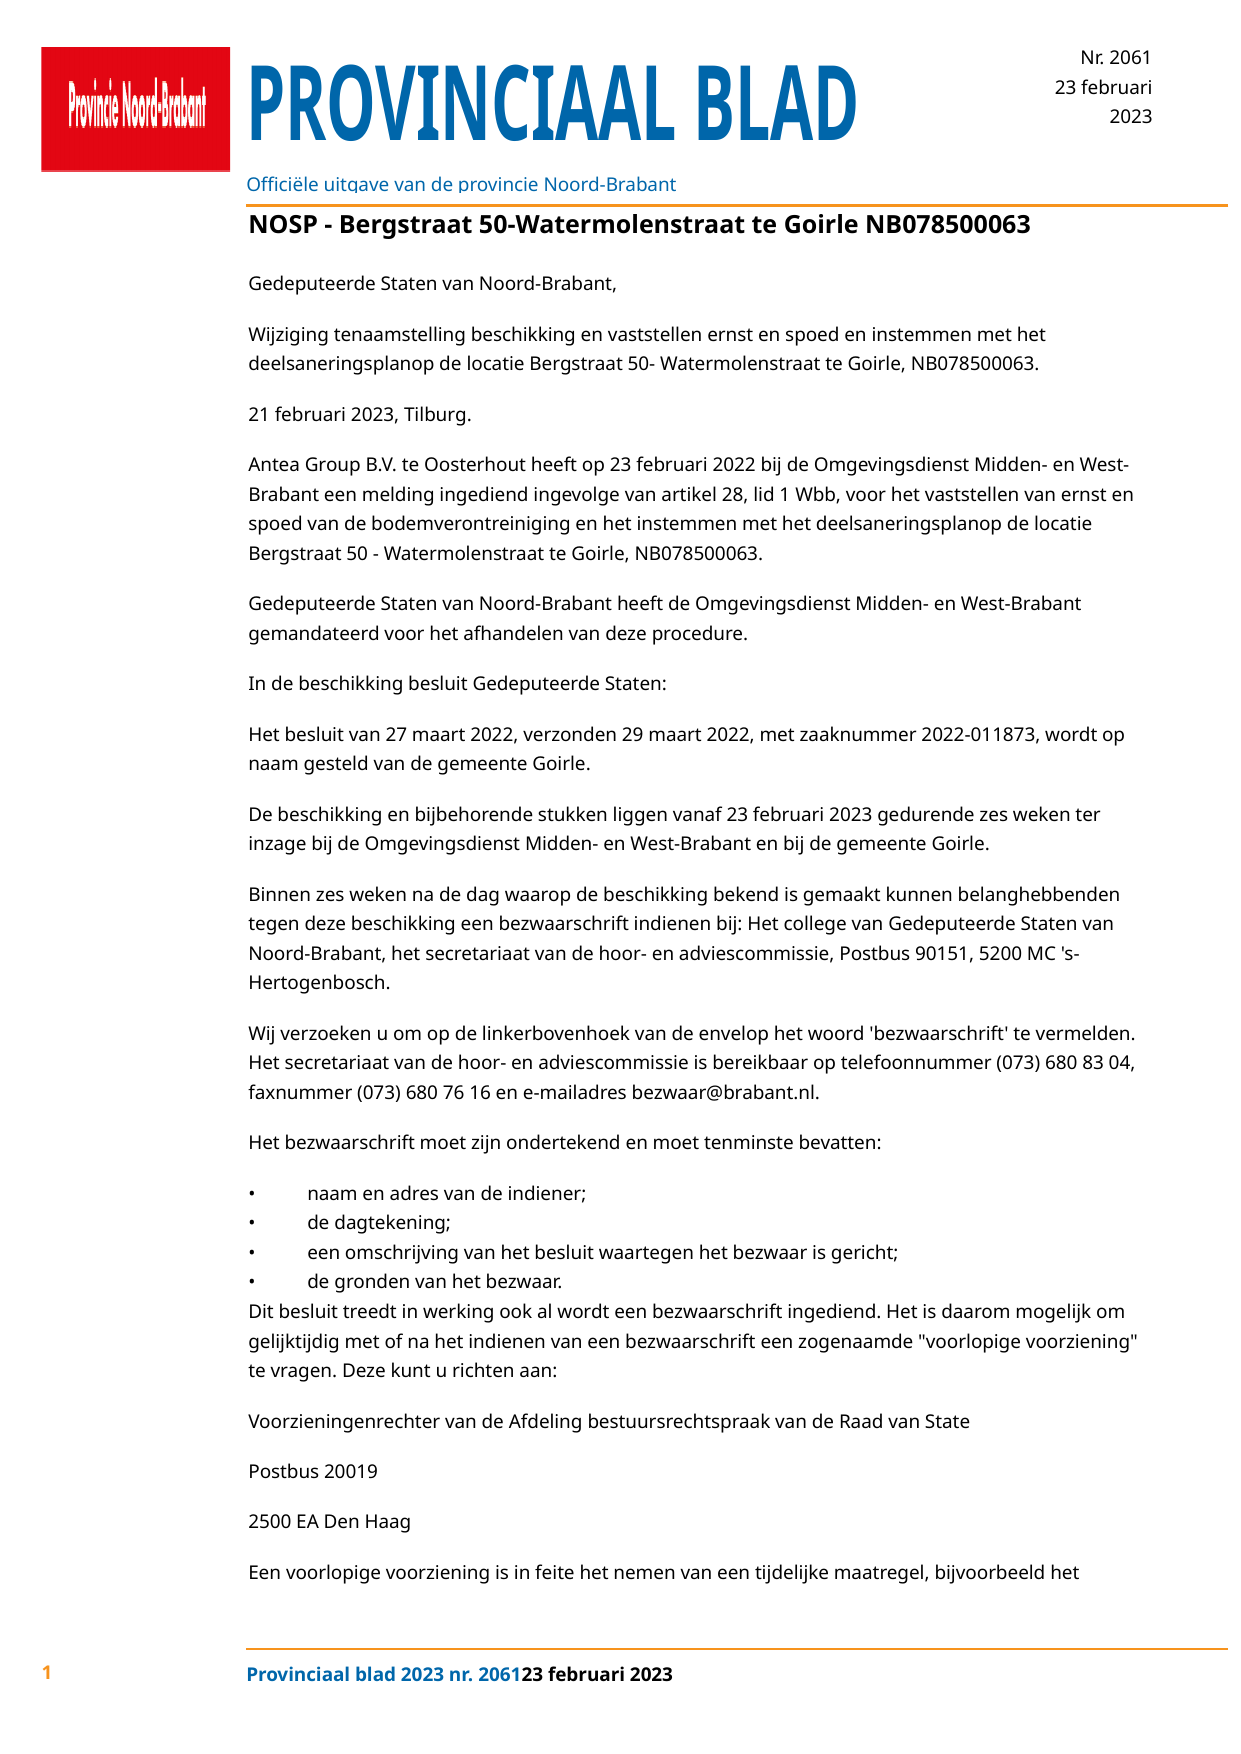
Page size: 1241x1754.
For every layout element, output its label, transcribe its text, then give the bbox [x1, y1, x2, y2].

text Het bezwaarschrift moet zijn ondertekend en moet tenminste bevatten: [248, 1129, 1152, 1155]
text Gedeputeerde Staten van Noord-Brabant, [248, 270, 1152, 296]
text Dit besluit treedt in werking ook al wordt een bezwaarschrift ingediend. Het is daarom mogelijk om gelijktijdig met of na het indienen van een bezwaarschrift een zogenaamde "voorlopige voorziening" te vragen. Deze kunt u richten aan: [248, 1298, 1152, 1383]
text Binnen zes weken na de dag waarop de beschikking bekend is gemaakt kunnen belanghebbenden tegen deze beschikking een bezwaarschrift indienen bij: Het college van Gedeputeerde Staten van Noord-Brabant, het secretariaat van de hoor- en adviescommissie, Postbus 90151, 5200 MC 's-Hertogenbosch. [248, 881, 1152, 995]
picture [41, 47, 231, 172]
text Een voorlopige voorziening is in feite het nemen van een tijdelijke maatregel, bijvoorbeeld het [248, 1559, 1152, 1585]
text 21 februari 2023, Tilburg. [248, 401, 1152, 426]
text Het besluit van 27 maart 2022, verzonden 29 maart 2022, met zaaknummer 2022-011873, wordt op naam gesteld van de gemeente Goirle. [248, 721, 1152, 776]
text NOSP - Bergstraat 50-Watermolenstraat te Goirle NB078500063 [248, 207, 1152, 241]
list de dagtekening; [248, 1209, 1152, 1235]
text Wijziging tenaamstelling beschikking en vaststellen ernst en spoed en instemmen met het deelsaneringsplanop de locatie Bergstraat 50- Watermolenstraat te Goirle, NB078500063. [248, 321, 1152, 376]
text 2500 EA Den Haag [248, 1509, 1152, 1534]
text Antea Group B.V. te Oosterhout heeft op 23 februari 2022 bij de Omgevingsdienst Midden- en West-Brabant een melding ingediend ingevolge van artikel 28, lid 1 Wbb, voor het vaststellen van ernst en spoed van de bodemverontreiniging en het instemmen met het deelsaneringsplanop de locatie Bergstraat 50 - Watermolenstraat te Goirle, NB078500063. [248, 451, 1152, 566]
text De beschikking en bijbehorende stukken liggen vanaf 23 februari 2023 gedurende zes weken ter inzage bij de Omgevingsdienst Midden- en West-Brabant en bij de gemeente Goirle. [248, 801, 1152, 856]
text Postbus 20019 [248, 1458, 1152, 1484]
list de gronden van het bezwaar. [248, 1269, 1152, 1294]
text Gedeputeerde Staten van Noord-Brabant heeft de Omgevingsdienst Midden- en West-Brabant gemandateerd voor het afhandelen van deze procedure. [248, 590, 1152, 646]
text Wij verzoeken u om op de linkerbovenhoek van de envelop het woord 'bezwaarschrift' te vermelden. Het secretariaat van de hoor- en adviescommissie is bereikbaar op telefoonnummer (073) 680 83 04, faxnummer (073) 680 76 16 en e-mailadres bezwaar@brabant.nl. [248, 1020, 1152, 1105]
text In de beschikking besluit Gedeputeerde Staten: [248, 670, 1152, 696]
list naam en adres van de indiener; [248, 1180, 1152, 1206]
text Voorzieningenrechter van de Afdeling bestuursrechtspraak van de Raad van State [248, 1408, 1152, 1433]
list een omschrijving van het besluit waartegen het bezwaar is gericht; [248, 1239, 1152, 1265]
